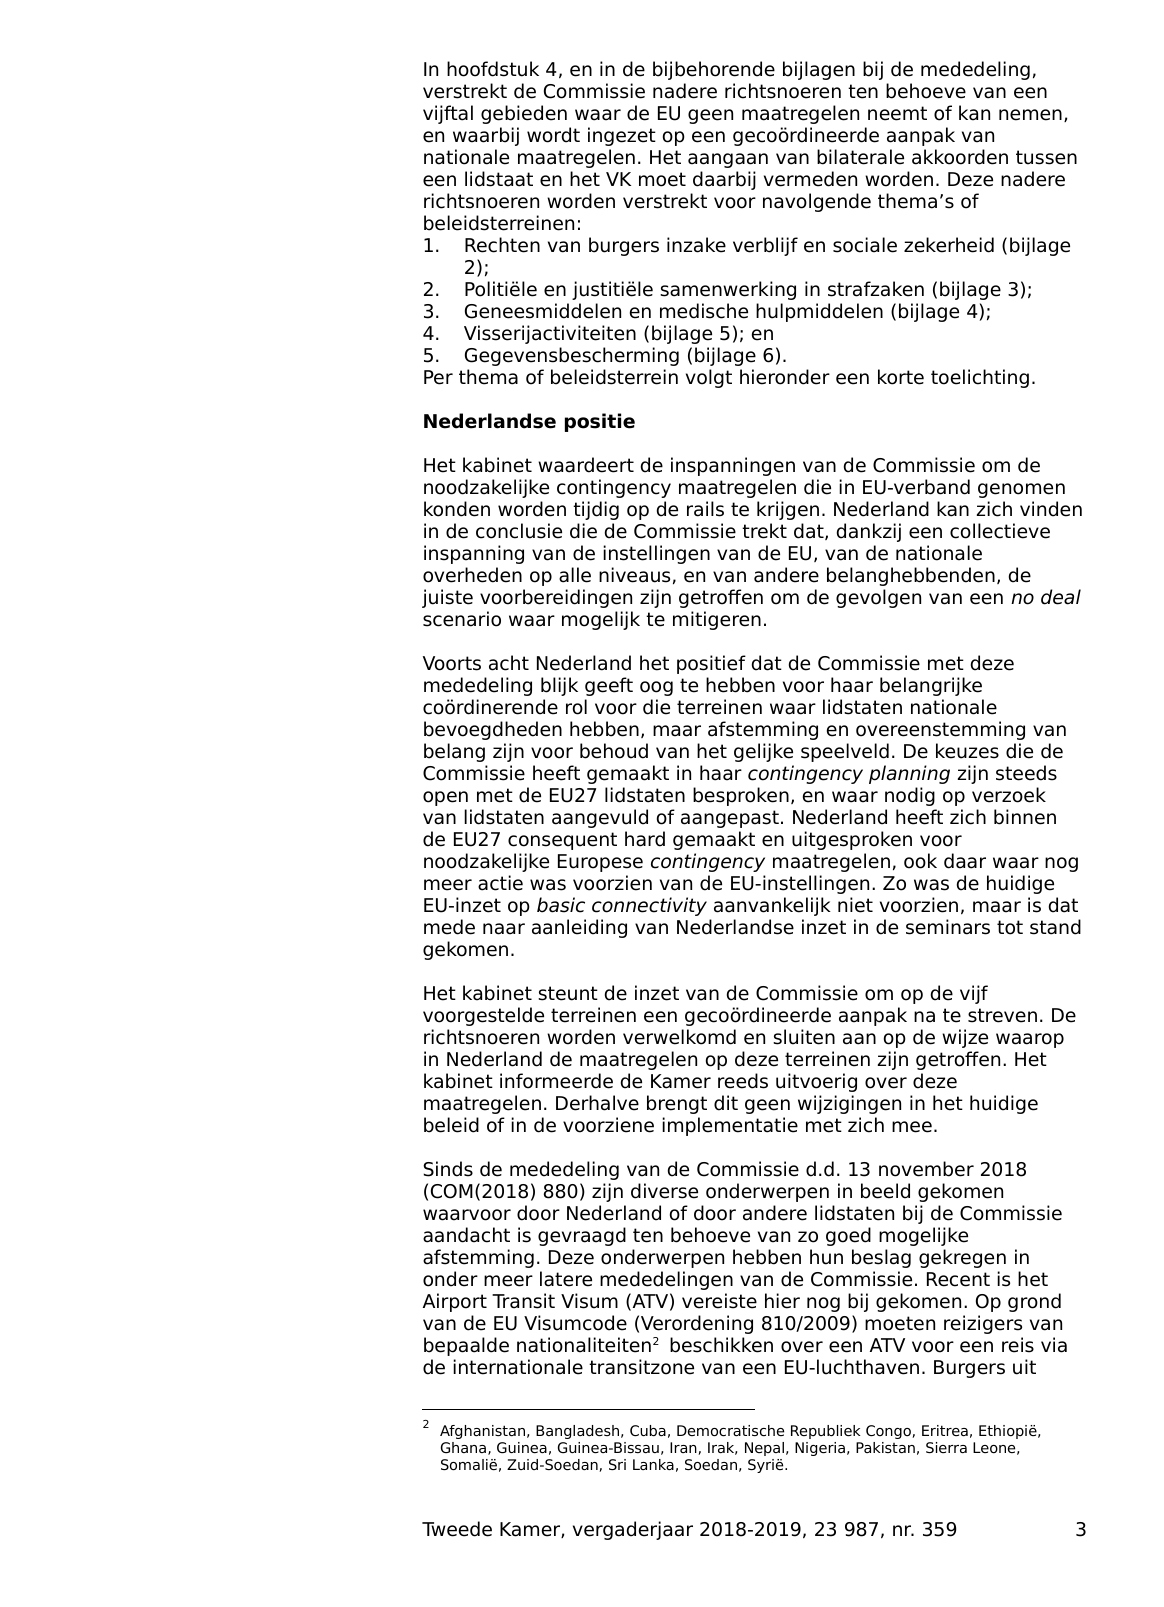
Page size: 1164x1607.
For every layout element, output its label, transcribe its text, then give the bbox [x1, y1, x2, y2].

text Per thema of beleidsterrein volgt hieronder een korte toelichting. [422, 367, 1087, 389]
text 4. Visserijactiviteiten (bijlage 5); en [422, 323, 1087, 345]
subtitle Nederlandse positie [422, 411, 1087, 433]
text Voorts acht Nederland het positief dat de Commissie met deze mededeling blijk geeft oog te hebben voor haar belangrijke coördinerende rol voor die terreinen waar lidstaten nationale bevoegdheden hebben, maar afstemming en overeenstemming van belang zijn voor behoud van het gelijke speelveld. De keuzes die de Commissie heeft gemaakt in haar contingency planning zijn steeds open met de EU27 lidstaten besproken, en waar nodig op verzoek van lidstaten aangevuld of aangepast. Nederland heeft zich binnen de EU27 consequent hard gemaakt en uitgesproken voor noodzakelijke Europese contingency maatregelen, ook daar waar nog meer actie was voorzien van de EU-instellingen. Zo was de huidige EU-inzet op basic connectivity aanvankelijk niet voorzien, maar is dat mede naar aanleiding van Nederlandse inzet in de seminars tot stand gekomen. [422, 653, 1087, 961]
text In hoofdstuk 4, en in de bijbehorende bijlagen bij de mededeling, verstrekt de Commissie nadere richtsnoeren ten behoeve van een vijftal gebieden waar de EU geen maatregelen neemt of kan nemen, en waarbij wordt ingezet op een gecoördineerde aanpak van nationale maatregelen. Het aangaan van bilaterale akkoorden tussen een lidstaat en het VK moet daarbij vermeden worden. Deze nadere richtsnoeren worden verstrekt voor navolgende thema’s of beleidsterreinen: [422, 59, 1087, 235]
text Het kabinet steunt de inzet van de Commissie om op de vijf voorgestelde terreinen een gecoördineerde aanpak na te streven. De richtsnoeren worden verwelkomd en sluiten aan op de wijze waarop in Nederland de maatregelen op deze terreinen zijn getroffen. Het kabinet informeerde de Kamer reeds uitvoerig over deze maatregelen. Derhalve brengt dit geen wijzigingen in het huidige beleid of in de voorziene implementatie met zich mee. [422, 983, 1087, 1137]
text Afghanistan, Bangladesh, Cuba, Democratische Republiek Congo, Eritrea, Ethiopië, Ghana, Guinea, Guinea-Bissau, Iran, Irak, Nepal, Nigeria, Pakistan, Sierra Leone, Somalië, Zuid-Soedan, Sri Lanka, Soedan, Syrië. [422, 1418, 1087, 1474]
text Het kabinet waardeert de inspanningen van de Commissie om de noodzakelijke contingency maatregelen die in EU-verband genomen konden worden tijdig op de rails te krijgen. Nederland kan zich vinden in de conclusie die de Commissie trekt dat, dankzij een collectieve inspanning van de instellingen van de EU, van de nationale overheden op alle niveaus, en van andere belanghebbenden, de juiste voorbereidingen zijn getroffen om de gevolgen van een no deal scenario waar mogelijk te mitigeren. [422, 455, 1087, 631]
text 1. Rechten van burgers inzake verblijf en sociale zekerheid (bijlage 2); [422, 235, 1087, 279]
text 3. Geneesmiddelen en medische hulpmiddelen (bijlage 4); [422, 301, 1087, 323]
text Sinds de mededeling van de Commissie d.d. 13 november 2018 (COM(2018) 880) zijn diverse onderwerpen in beeld gekomen waarvoor door Nederland of door andere lidstaten bij de Commissie aandacht is gevraagd ten behoeve van zo goed mogelijke afstemming. Deze onderwerpen hebben hun beslag gekregen in onder meer latere mededelingen van de Commissie. Recent is het Airport Transit Visum (ATV) vereiste hier nog bij gekomen. Op grond van de EU Visumcode (Verordening 810/2009) moeten reizigers van bepaalde nationaliteiten beschikken over een ATV voor een reis via de internationale transitzone van een EU-luchthaven. Burgers uit [422, 1159, 1087, 1379]
text 5. Gegevensbescherming (bijlage 6). [422, 345, 1087, 367]
text 2. Politiële en justitiële samenwerking in strafzaken (bijlage 3); [422, 279, 1087, 301]
